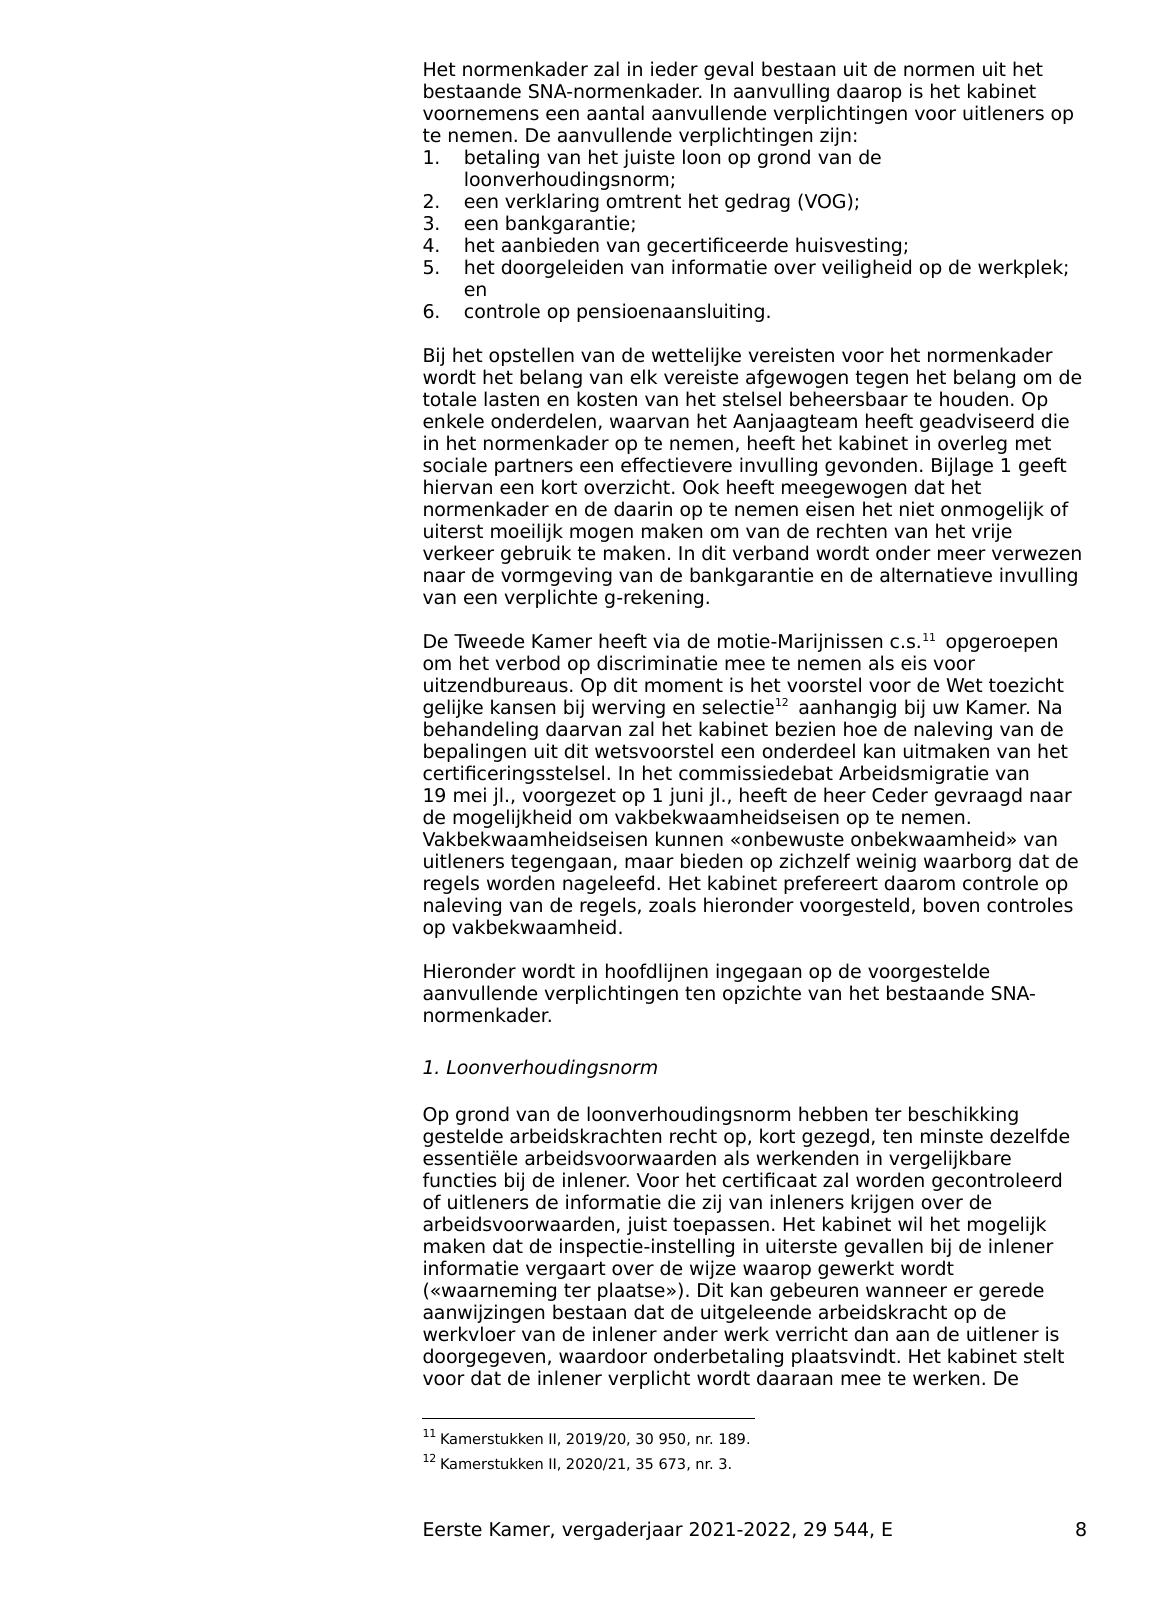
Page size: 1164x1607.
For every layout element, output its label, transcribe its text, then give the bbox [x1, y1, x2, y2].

text De Tweede Kamer heeft via de motie-Marijnissen c.s. opgeroepen om het verbod op discriminatie mee te nemen als eis voor uitzendbureaus. Op dit moment is het voorstel voor de Wet toezicht gelijke kansen bij werving en selectie aanhangig bij uw Kamer. Na behandeling daarvan zal het kabinet bezien hoe de naleving van de bepalingen uit dit wetsvoorstel een onderdeel kan uitmaken van het certificeringsstelsel. In het commissiedebat Arbeidsmigratie van 19 mei jl., voorgezet op 1 juni jl., heeft de heer Ceder gevraagd naar de mogelijkheid om vakbekwaamheidseisen op te nemen. Vakbekwaamheidseisen kunnen «onbewuste onbekwaamheid» van uitleners tegengaan, maar bieden op zichzelf weinig waarborg dat de regels worden nageleefd. Het kabinet prefereert daarom controle op naleving van de regels, zoals hieronder voorgesteld, boven controles op vakbekwaamheid. [422, 631, 1087, 939]
text 1. betaling van het juiste loon op grond van de loonverhoudingsnorm; [422, 147, 1087, 191]
text 6. controle op pensioenaansluiting. [422, 301, 1087, 323]
text Op grond van de loonverhoudingsnorm hebben ter beschikking gestelde arbeidskrachten recht op, kort gezegd, ten minste dezelfde essentiële arbeidsvoorwaarden als werkenden in vergelijkbare functies bij de inlener. Voor het certificaat zal worden gecontroleerd of uitleners de informatie die zij van inleners krijgen over de arbeidsvoorwaarden, juist toepassen. Het kabinet wil het mogelijk maken dat de inspectie-instelling in uiterste gevallen bij de inlener informatie vergaart over de wijze waarop gewerkt wordt («waarneming ter plaatse»). Dit kan gebeuren wanneer er gerede aanwijzingen bestaan dat de uitgeleende arbeidskracht op de werkvloer van de inlener ander werk verricht dan aan de uitlener is doorgegeven, waardoor onderbetaling plaatsvindt. Het kabinet stelt voor dat de inlener verplicht wordt daaraan mee te werken. De [422, 1104, 1087, 1389]
text 5. het doorgeleiden van informatie over veiligheid op de werkplek; en [422, 257, 1087, 301]
text Kamerstukken II, 2019/20, 30 950, nr. 189. [422, 1427, 1087, 1449]
text 4. het aanbieden van gecertificeerde huisvesting; [422, 235, 1087, 257]
text Het normenkader zal in ieder geval bestaan uit de normen uit het bestaande SNA-normenkader. In aanvulling daarop is het kabinet voornemens een aantal aanvullende verplichtingen voor uitleners op te nemen. De aanvullende verplichtingen zijn: [422, 59, 1087, 147]
text 3. een bankgarantie; [422, 213, 1087, 235]
text Kamerstukken II, 2020/21, 35 673, nr. 3. [422, 1452, 1087, 1474]
text Bij het opstellen van de wettelijke vereisten voor het normenkader wordt het belang van elk vereiste afgewogen tegen het belang om de totale lasten en kosten van het stelsel beheersbaar te houden. Op enkele onderdelen, waarvan het Aanjaagteam heeft geadviseerd die in het normenkader op te nemen, heeft het kabinet in overleg met sociale partners een effectievere invulling gevonden. Bijlage 1 geeft hiervan een kort overzicht. Ook heeft meegewogen dat het normenkader en de daarin op te nemen eisen het niet onmogelijk of uiterst moeilijk mogen maken om van de rechten van het vrije verkeer gebruik te maken. In dit verband wordt onder meer verwezen naar de vormgeving van de bankgarantie en de alternatieve invulling van een verplichte g-rekening. [422, 345, 1087, 609]
subtitle 1. Loonverhoudingsnorm [422, 1057, 1087, 1079]
text 2. een verklaring omtrent het gedrag (VOG); [422, 191, 1087, 213]
text Hieronder wordt in hoofdlijnen ingegaan op de voorgestelde aanvullende verplichtingen ten opzichte van het bestaande SNA-normenkader. [422, 961, 1087, 1027]
